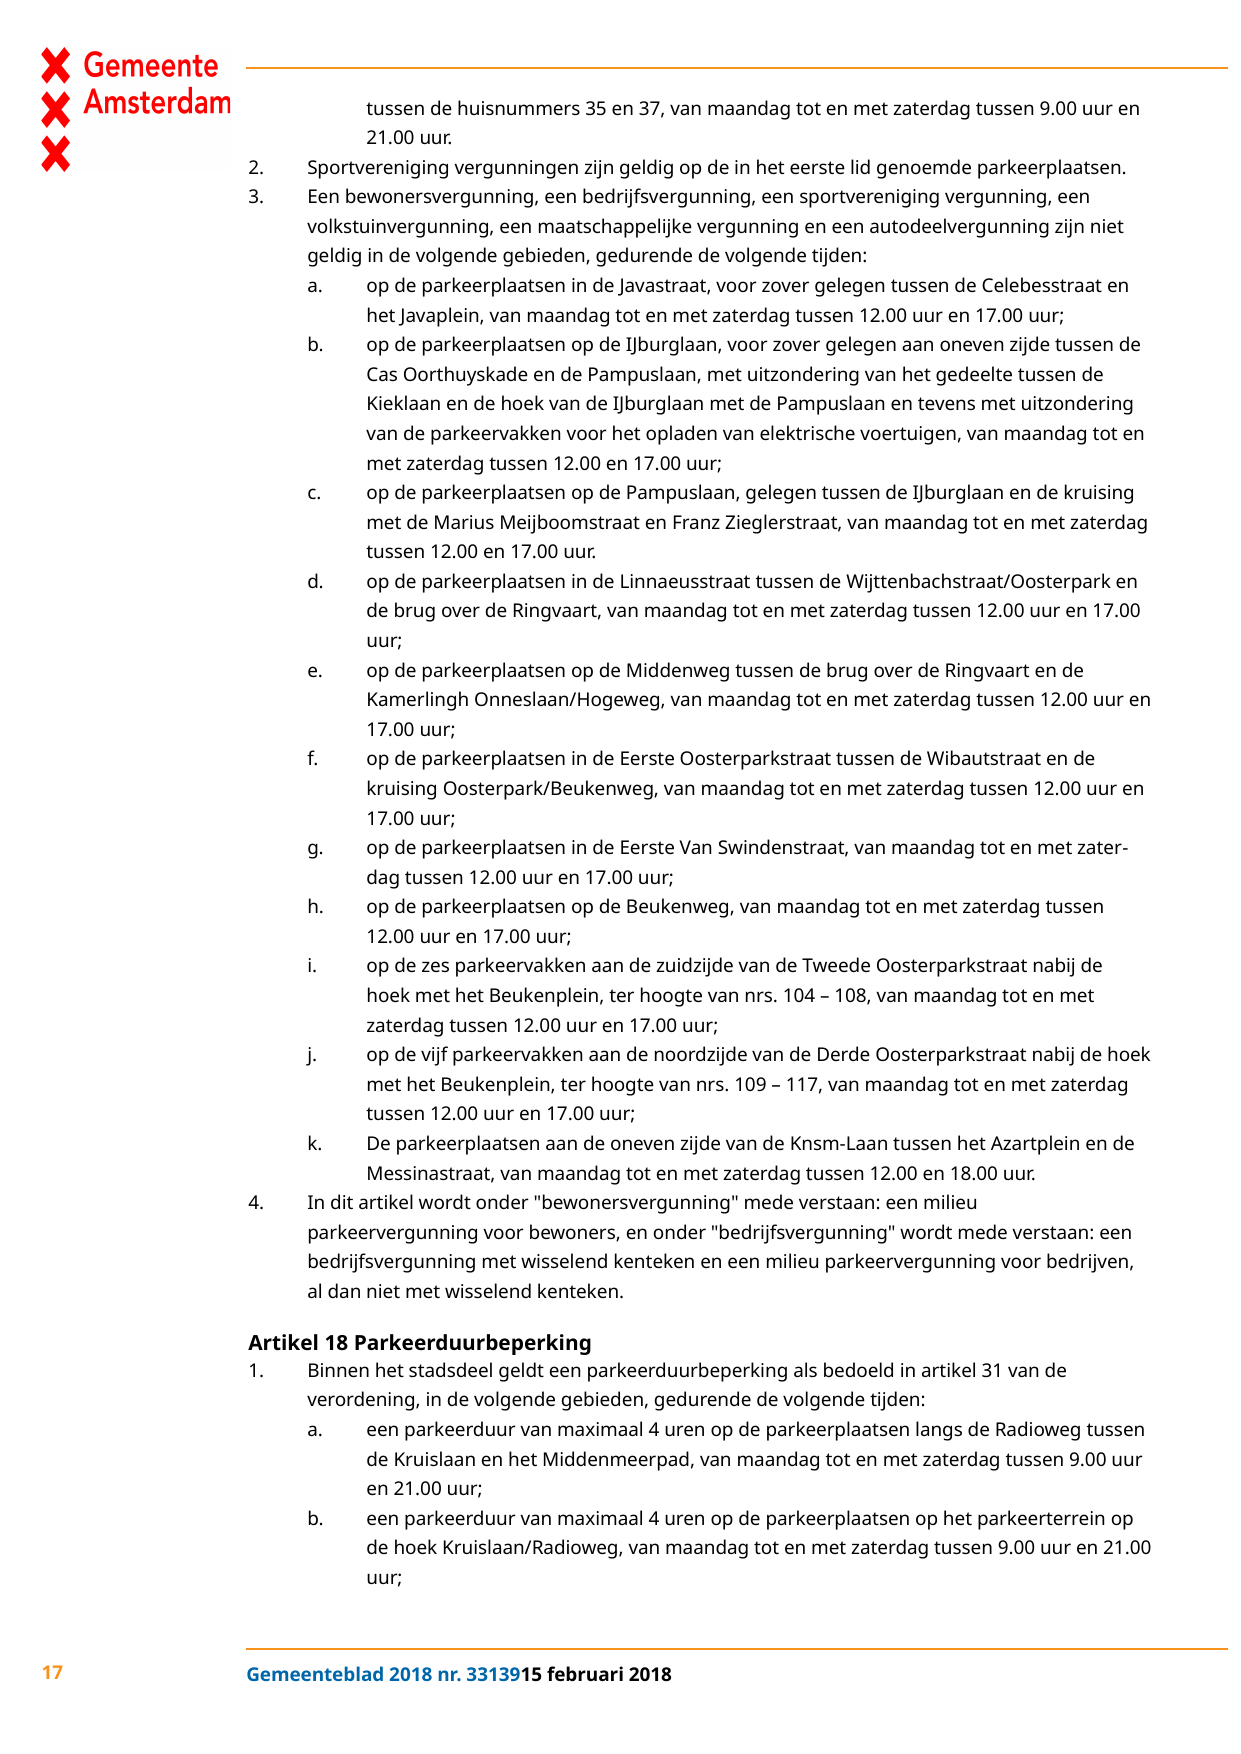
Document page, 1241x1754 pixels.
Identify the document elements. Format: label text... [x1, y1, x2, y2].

list Sportvereniging vergunningen zijn geldig op de in het eerste lid genoemde parkeerplaatsen. [248, 154, 1152, 180]
list tussen de huisnummers 35 en 37, van maandag tot en met zaterdag tussen 9.00 uur en 21.00 uur. [307, 95, 1152, 150]
list Binnen het stadsdeel geldt een parkeerduurbeperking als bedoeld in artikel 31 van de verordening, in de volgende gebieden, gedurende de volgende tijden: [248, 1357, 1152, 1412]
list op de parkeerplaatsen op de Beukenweg, van maandag tot en met zaterdag tussen 12.00 uur en 17.00 uur; [307, 893, 1152, 949]
list De parkeerplaatsen aan de oneven zijde van de Knsm-Laan tussen het Azartplein en de Messinastraat, van maandag tot en met zaterdag tussen 12.00 en 18.00 uur. [307, 1130, 1152, 1186]
list op de parkeerplaatsen in de Javastraat, voor zover gelegen tussen de Celebesstraat en het Javaplein, van maandag tot en met zaterdag tussen 12.00 uur en 17.00 uur; [307, 272, 1152, 328]
list op de zes parkeervakken aan de zuidzijde van de Tweede Oosterparkstraat nabij de hoek met het Beukenplein, ter hoogte van nrs. 104 – 108, van maandag tot en met zaterdag tussen 12.00 uur en 17.00 uur; [307, 953, 1152, 1038]
list op de parkeerplaatsen in de Linnaeusstraat tussen de Wijttenbachstraat/Oosterpark en de brug over de Ringvaart, van maandag tot en met zaterdag tussen 12.00 uur en 17.00 uur; [307, 568, 1152, 653]
list een parkeerduur van maximaal 4 uren op de parkeerplaatsen langs de Radioweg tussen de Kruislaan en het Middenmeerpad, van maandag tot en met zaterdag tussen 9.00 uur en 21.00 uur; [307, 1416, 1152, 1501]
picture [41, 47, 231, 172]
list op de parkeerplaatsen in de Eerste Oosterparkstraat tussen de Wibautstraat en de kruising Oosterpark/Beukenweg, van maandag tot en met zaterdag tussen 12.00 uur en 17.00 uur; [307, 746, 1152, 831]
list een parkeerduur van maximaal 4 uren op de parkeerplaatsen op het parkeerterrein op de hoek Kruislaan/Radioweg, van maandag tot en met zaterdag tussen 9.00 uur en 21.00 uur; [307, 1505, 1152, 1590]
list op de parkeerplaatsen op de Middenweg tussen de brug over de Ringvaart en de Kamerlingh Onneslaan/Hogeweg, van maandag tot en met zaterdag tussen 12.00 uur en 17.00 uur; [307, 657, 1152, 742]
list op de vijf parkeervakken aan de noordzijde van de Derde Oosterparkstraat nabij de hoek met het Beukenplein, ter hoogte van nrs. 109 – 117, van maandag tot en met zaterdag tussen 12.00 uur en 17.00 uur; [307, 1041, 1152, 1126]
list Een bewonersvergunning, een bedrijfsvergunning, een sportvereniging vergunning, een volkstuinvergunning, een maatschappelijke vergunning en een autodeelvergunning zijn niet geldig in de volgende gebieden, gedurende de volgende tijden: [248, 183, 1152, 268]
list op de parkeerplaatsen in de Eerste Van Swindenstraat, van maandag tot en met zater­dag tussen 12.00 uur en 17.00 uur; [307, 834, 1152, 890]
text Artikel 18 Parkeerduurbeperking [248, 1328, 1152, 1357]
list In dit artikel wordt onder "bewonersvergunning" mede verstaan: een milieu parkeervergunning voor bewoners, en onder "bedrijfsvergunning" wordt mede verstaan: een bedrijfsvergunning met wisselend kenteken en een milieu parkeervergunning voor bedrijven, al dan niet met wisselend kenteken. [248, 1189, 1152, 1304]
list op de parkeerplaatsen op de Pampuslaan, gelegen tussen de IJburglaan en de kruising met de Marius Meijboomstraat en Franz Zieglerstraat, van maandag tot en met zaterdag tussen 12.00 en 17.00 uur. [307, 479, 1152, 564]
list op de parkeerplaatsen op de IJburglaan, voor zover gelegen aan oneven zijde tussen de Cas Oorthuyskade en de Pampuslaan, met uitzondering van het gedeelte tussen de Kieklaan en de hoek van de IJburglaan met de Pampuslaan en tevens met uitzondering van de parkeervakken voor het opladen van elektrische voertuigen, van maandag tot en met zaterdag tussen 12.00 en 17.00 uur; [307, 331, 1152, 476]
